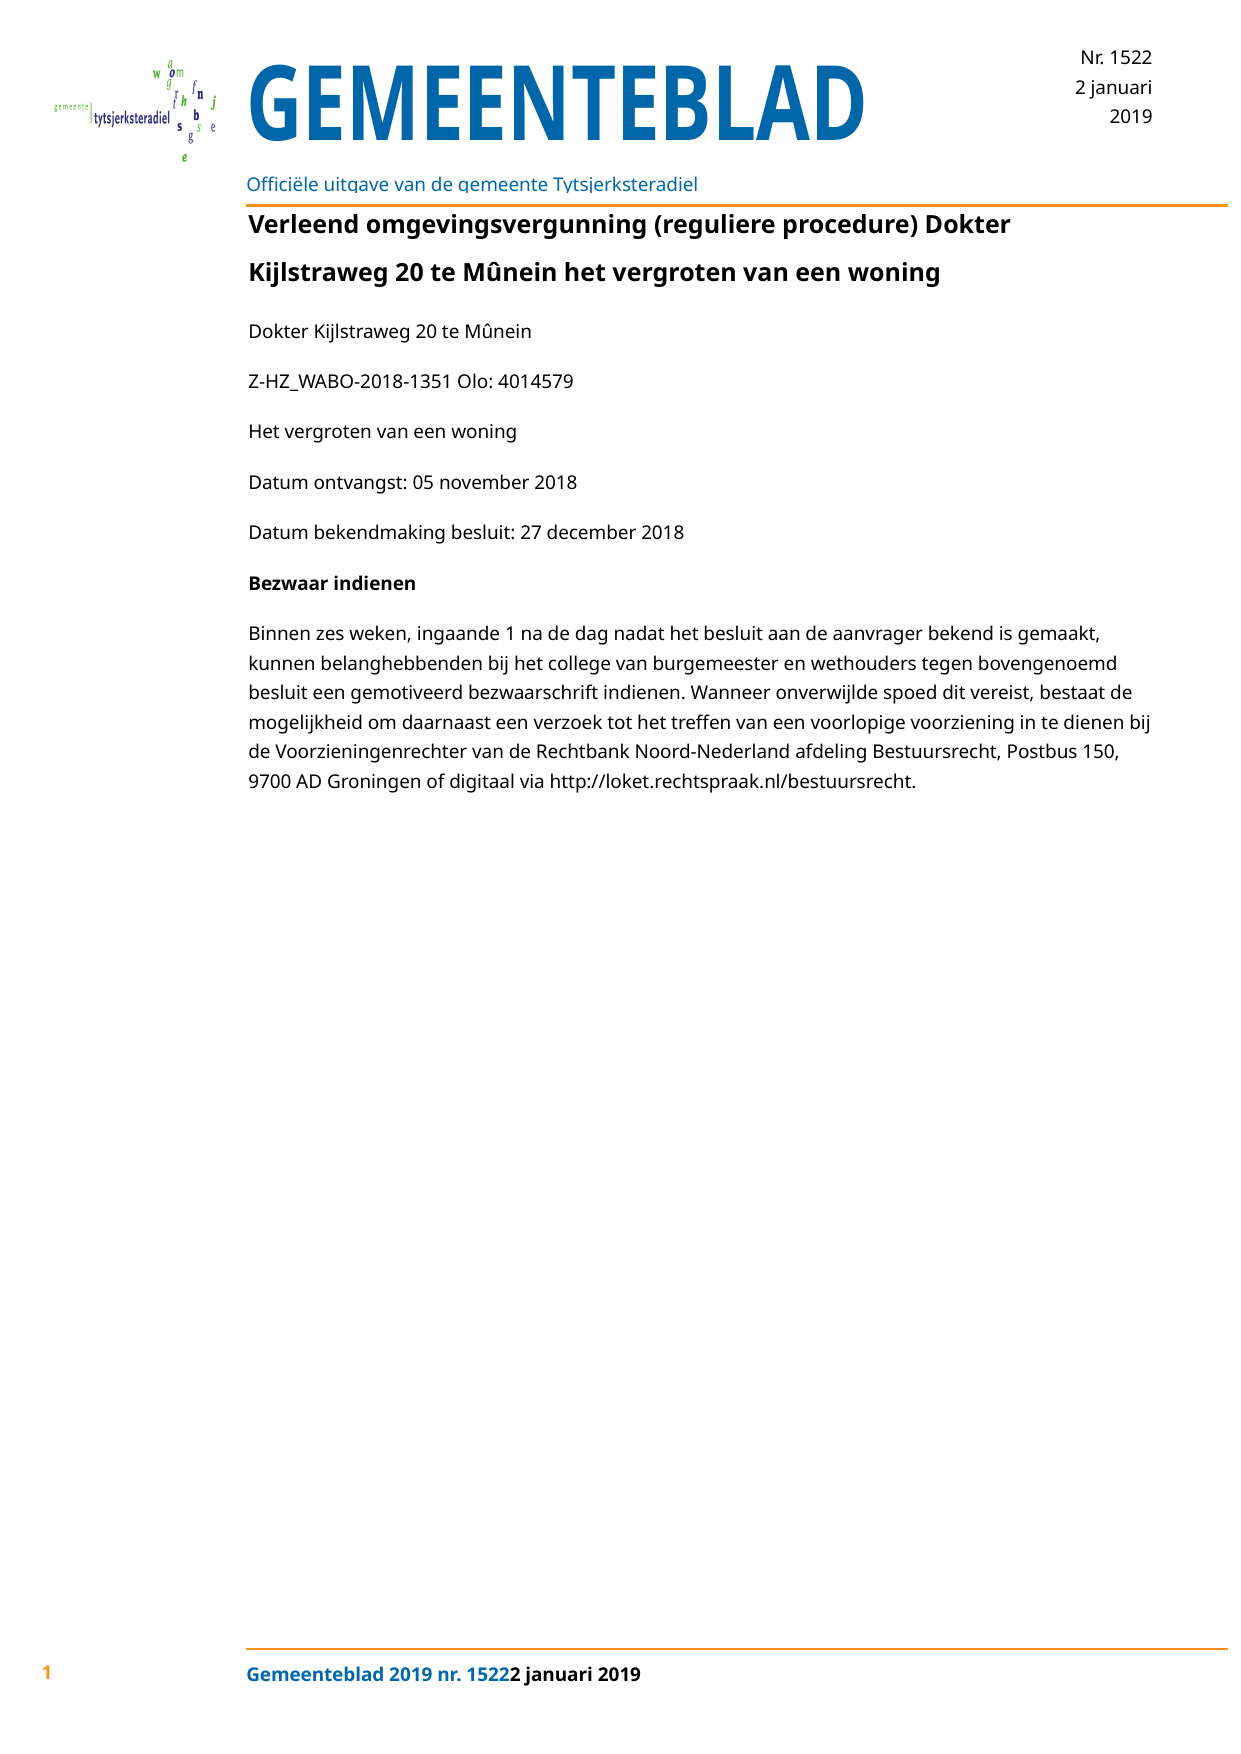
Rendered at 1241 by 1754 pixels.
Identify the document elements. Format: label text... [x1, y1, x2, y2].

picture [41, 47, 231, 172]
text Datum bekendmaking besluit: 27 december 2018 [248, 519, 1152, 545]
text Het vergroten van een woning [248, 419, 1152, 444]
text Verleend omgevingsvergunning (reguliere procedure) Dokter Kijlstraweg 20 te Mûnein het vergroten van een woning [248, 207, 1152, 288]
text Dokter Kijlstraweg 20 te Mûnein [248, 318, 1152, 344]
text Bezwaar indienen [248, 570, 1152, 596]
text Datum ontvangst: 05 november 2018 [248, 469, 1152, 495]
text Z-HZ_WABO-2018-1351 Olo: 4014579 [248, 368, 1152, 394]
text Binnen zes weken, ingaande 1 na de dag nadat het besluit aan de aanvrager bekend is gemaakt, kunnen belanghebbenden bij het college van burgemeester en wethouders tegen bovengenoemd besluit een gemotiveerd bezwaarschrift indienen. Wanneer onverwijlde spoed dit vereist, bestaat de mogelijkheid om daarnaast een verzoek tot het treffen van een voorlopige voorziening in te dienen bij de Voorzieningenrechter van de Rechtbank Noord-Nederland afdeling Bestuursrecht, Postbus 150, 9700 AD Groningen of digitaal via http://loket.rechtspraak.nl/bestuursrecht. [248, 620, 1152, 794]
